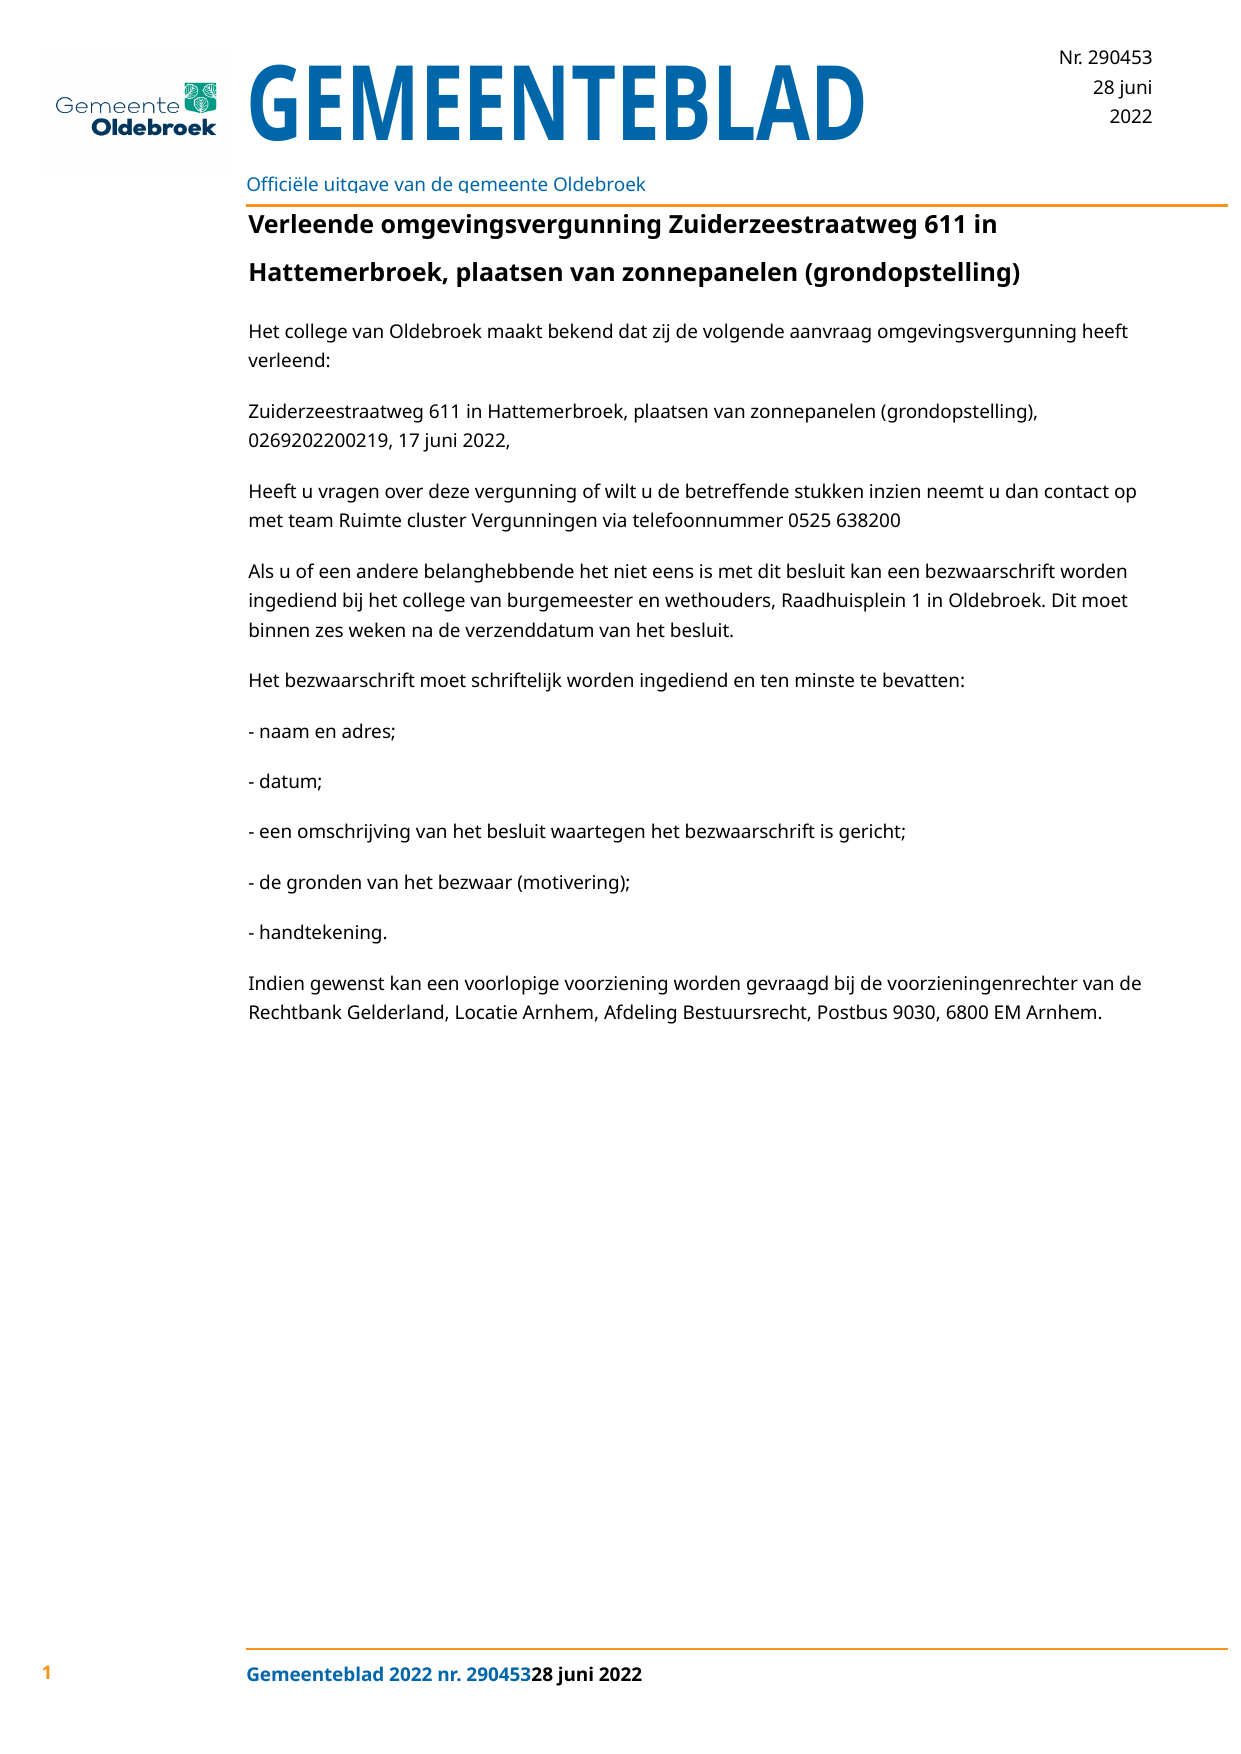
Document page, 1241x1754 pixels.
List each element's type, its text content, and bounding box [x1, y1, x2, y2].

text Het bezwaarschrift moet schriftelijk worden ingediend en ten minste te bevatten: [248, 667, 1152, 693]
text Zuiderzeestraatweg 611 in Hattemerbroek, plaatsen van zonnepanelen (grondopstelling), 0269202200219, 17 juni 2022, [248, 398, 1152, 453]
text - handtekening. [248, 919, 1152, 945]
text - naam en adres; [248, 718, 1152, 744]
text Indien gewenst kan een voorlopige voorziening worden gevraagd bij de voorzieningenrechter van de Rechtbank Gelderland, Locatie Arnhem, Afdeling Bestuursrecht, Postbus 9030, 6800 EM Arnhem. [248, 970, 1152, 1025]
text Verleende omgevingsvergunning Zuiderzeestraatweg 611 in Hattemerbroek, plaatsen van zonnepanelen (grondopstelling) [248, 207, 1152, 288]
text Heeft u vragen over deze vergunning of wilt u de betreffende stukken inzien neemt u dan contact op met team Ruimte cluster Vergunningen via telefoonnummer 0525 638200 [248, 478, 1152, 533]
text Als u of een andere belanghebbende het niet eens is met dit besluit kan een bezwaarschrift worden ingediend bij het college van burgemeester en wethouders, Raadhuisplein 1 in Oldebroek. Dit moet binnen zes weken na de verzenddatum van het besluit. [248, 558, 1152, 643]
text - de gronden van het bezwaar (motivering); [248, 869, 1152, 895]
text - datum; [248, 768, 1152, 794]
text - een omschrijving van het besluit waartegen het bezwaarschrift is gericht; [248, 819, 1152, 844]
picture [41, 47, 231, 172]
text Het college van Oldebroek maakt bekend dat zij de volgende aanvraag omgevingsvergunning heeft verleend: [248, 318, 1152, 373]
